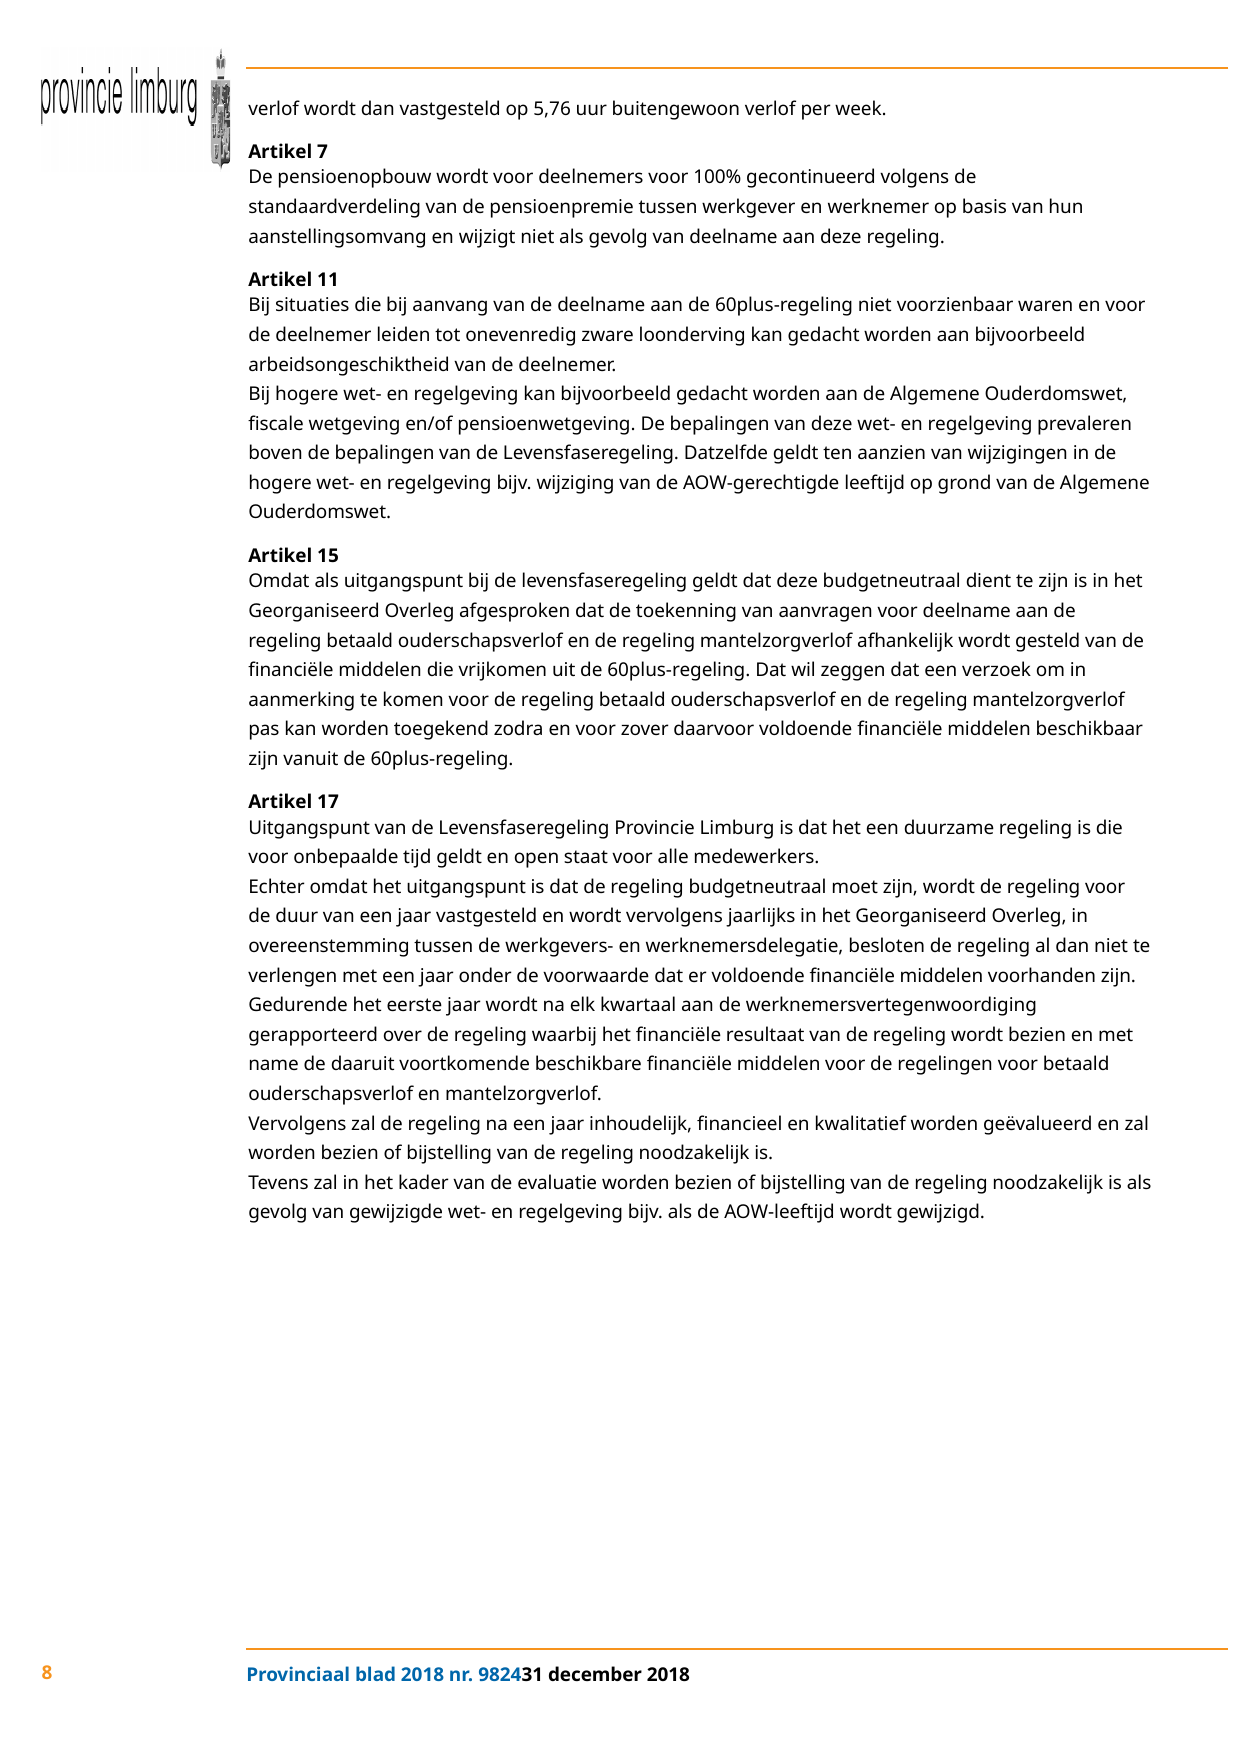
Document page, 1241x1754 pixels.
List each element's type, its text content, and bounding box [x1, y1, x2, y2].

text Artikel 15 [248, 542, 1152, 568]
text Bij hogere wet- en regelgeving kan bijvoorbeeld gedacht worden aan de Algemene Ouderdomswet, fiscale wetgeving en/of pensioenwetgeving. De bepalingen van deze wet- en regelgeving prevaleren boven de bepalingen van de Levensfaseregeling. Datzelfde geldt ten aanzien van wijzigingen in de hogere wet- en regelgeving bijv. wijziging van de AOW-gerechtigde leeftijd op grond van de Algemene Ouderdomswet. [248, 380, 1152, 524]
text Vervolgens zal de regeling na een jaar inhoudelijk, financieel en kwalitatief worden geëvalueerd en zal worden bezien of bijstelling van de regeling noodzakelijk is. [248, 1110, 1152, 1165]
text Artikel 7 [248, 138, 1152, 164]
text verlof wordt dan vastgesteld op 5,76 uur buitengewoon verlof per week. [248, 95, 1152, 121]
picture [41, 47, 231, 172]
text Artikel 17 [248, 788, 1152, 814]
text Uitgangspunt van de Levensfaseregeling Provincie Limburg is dat het een duurzame regeling is die voor onbepaalde tijd geldt en open staat voor alle medewerkers. [248, 814, 1152, 869]
text Bij situaties die bij aanvang van de deelname aan de 60plus-regeling niet voorzienbaar waren en voor de deelnemer leiden tot onevenredig zware loonderving kan gedacht worden aan bijvoorbeeld arbeidsongeschiktheid van de deelnemer. [248, 292, 1152, 377]
text Tevens zal in het kader van de evaluatie worden bezien of bijstelling van de regeling noodzakelijk is als gevolg van gewijzigde wet- en regelgeving bijv. als de AOW-leeftijd wordt gewijzigd. [248, 1169, 1152, 1224]
text Echter omdat het uitgangspunt is dat de regeling budgetneutraal moet zijn, wordt de regeling voor de duur van een jaar vastgesteld en wordt vervolgens jaarlijks in het Georganiseerd Overleg, in overeenstemming tussen de werkgevers- en werknemersdelegatie, besloten de regeling al dan niet te verlengen met een jaar onder de voorwaarde dat er voldoende financiёle middelen voorhanden zijn. [248, 873, 1152, 988]
text Artikel 11 [248, 266, 1152, 292]
text De pensioenopbouw wordt voor deelnemers voor 100% gecontinueerd volgens de standaardverdeling van de pensioenpremie tussen werkgever en werknemer op basis van hun aanstellingsomvang en wijzigt niet als gevolg van deelname aan deze regeling. [248, 164, 1152, 248]
text Omdat als uitgangspunt bij de levensfaseregeling geldt dat deze budgetneutraal dient te zijn is in het Georganiseerd Overleg afgesproken dat de toekenning van aanvragen voor deelname aan de regeling betaald ouderschapsverlof en de regeling mantelzorgverlof afhankelijk wordt gesteld van de financiële middelen die vrijkomen uit de 60plus-regeling. Dat wil zeggen dat een verzoek om in aanmerking te komen voor de regeling betaald ouderschapsverlof en de regeling mantelzorgverlof pas kan worden toegekend zodra en voor zover daarvoor voldoende financiële middelen beschikbaar zijn vanuit de 60plus-regeling. [248, 568, 1152, 771]
text Gedurende het eerste jaar wordt na elk kwartaal aan de werknemersvertegenwoordiging gerapporteerd over de regeling waarbij het financiële resultaat van de regeling wordt bezien en met name de daaruit voortkomende beschikbare financiële middelen voor de regelingen voor betaald ouderschapsverlof en mantelzorgverlof. [248, 991, 1152, 1106]
